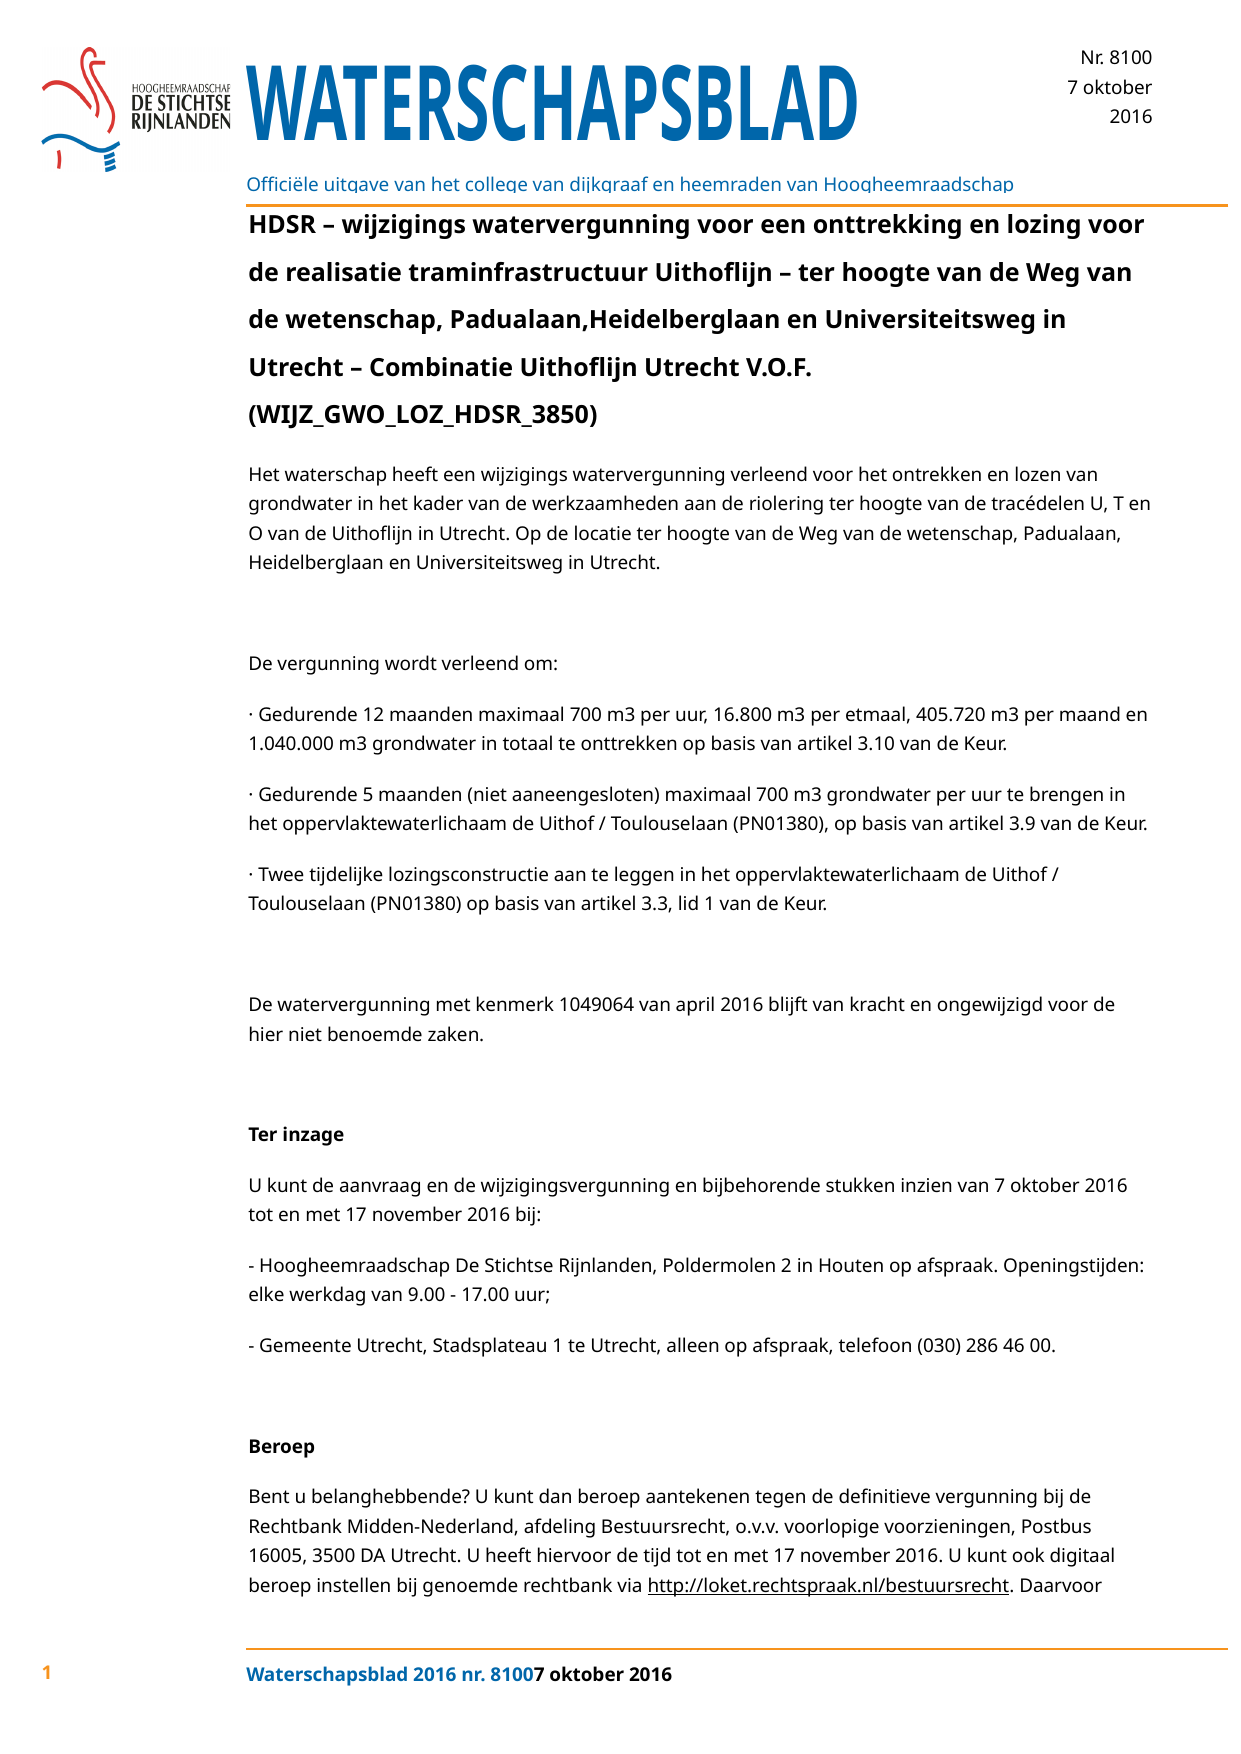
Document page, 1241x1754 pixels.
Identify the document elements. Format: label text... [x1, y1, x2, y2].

text De watervergunning met kenmerk 1049064 van april 2016 blijft van kracht en ongewijzigd voor de hier niet benoemde zaken. [248, 991, 1152, 1046]
text HDSR – wijzigings watervergunning voor een onttrekking en lozing voor de realisatie traminfrastructuur Uithoflijn – ter hoogte van de Weg van de wetenschap, Padualaan,Heidelberglaan en Universiteitsweg in Utrecht – Combinatie Uithoflijn Utrecht V.O.F. (WIJZ_GWO_LOZ_HDSR_3850) [248, 207, 1152, 431]
text Beroep [248, 1433, 1152, 1458]
picture [41, 47, 231, 172]
text · Twee tijdelijke lozingsconstructie aan te leggen in het oppervlaktewaterlichaam de Uithof / Toulouselaan (PN01380) op basis van artikel 3.3, lid 1 van de Keur. [248, 861, 1152, 916]
text - Gemeente Utrecht, Stadsplateau 1 te Utrecht, alleen op afspraak, telefoon (030) 286 46 00. [248, 1332, 1152, 1358]
text Het waterschap heeft een wijzigings watervergunning verleend voor het ontrekken en lozen van grondwater in het kader van de werkzaamheden aan de riolering ter hoogte van de tracédelen U, T en O van de Uithoflijn in Utrecht. Op de locatie ter hoogte van de Weg van de wetenschap, Padualaan, Heidelberglaan en Universiteitsweg in Utrecht. [248, 461, 1152, 575]
text Bent u belanghebbende? U kunt dan beroep aantekenen tegen de definitieve vergunning bij de Rechtbank Midden-Nederland, afdeling Bestuursrecht, o.v.v. voorlopige voorzieningen, Postbus 16005, 3500 DA Utrecht. U heeft hiervoor de tijd tot en met 17 november 2016. U kunt ook digitaal beroep instellen bij genoemde rechtbank via http://loket.rechtspraak.nl/bestuursrecht. Daarvoor [248, 1483, 1152, 1598]
text U kunt de aanvraag en de wijzigingsvergunning en bijbehorende stukken inzien van 7 oktober 2016 tot en met 17 november 2016 bij: [248, 1172, 1152, 1227]
text · Gedurende 12 maanden maximaal 700 m3 per uur, 16.800 m3 per etmaal, 405.720 m3 per maand en 1.040.000 m3 grondwater in totaal te onttrekken op basis van artikel 3.10 van de Keur. [248, 701, 1152, 756]
text De vergunning wordt verleend om: [248, 650, 1152, 676]
text - Hoogheemraadschap De Stichtse Rijnlanden, Poldermolen 2 in Houten op afspraak. Openingstijden: elke werkdag van 9.00 - 17.00 uur; [248, 1252, 1152, 1307]
text Ter inzage [248, 1122, 1152, 1147]
text · Gedurende 5 maanden (niet aaneengesloten) maximaal 700 m3 grondwater per uur te brengen in het oppervlaktewaterlichaam de Uithof / Toulouselaan (PN01380), op basis van artikel 3.9 van de Keur. [248, 781, 1152, 836]
